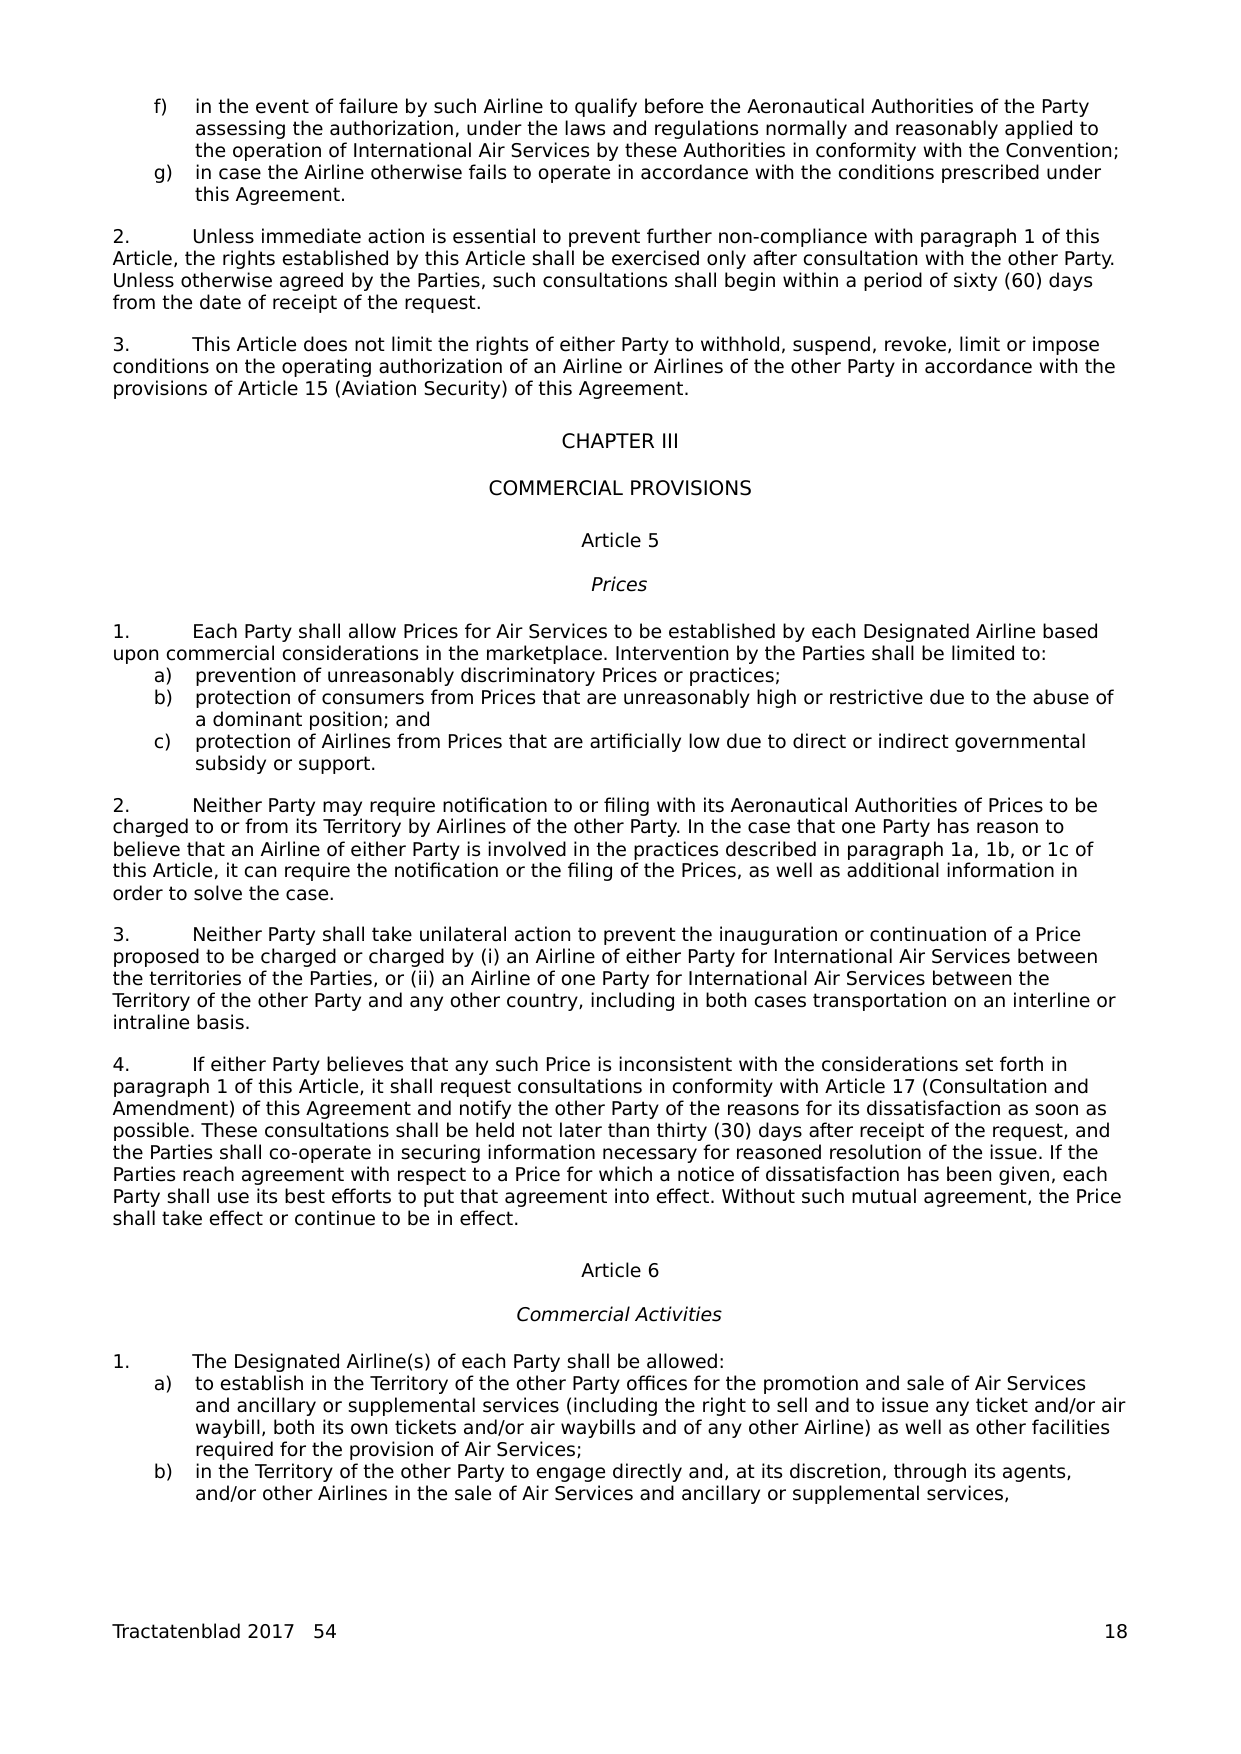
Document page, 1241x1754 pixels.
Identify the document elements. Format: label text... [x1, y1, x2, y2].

text 1. Each Party shall allow Prices for Air Services to be established by each Designated Airline based upon commercial considerations in the marketplace. Intervention by the Parties shall be limited to: [112, 621, 1128, 664]
text b) in the Territory of the other Party to engage directly and, at its discretion, through its agents, and/or other Airlines in the sale of Air Services and ancillary or supplemental services, [153, 1461, 1128, 1505]
text 4. If either Party believes that any such Price is inconsistent with the considerations set forth in paragraph 1 of this Article, it shall request consultations in conformity with Article 17 (Consultation and Amendment) of this Agreement and notify the other Party of the reasons for its dissatisfaction as soon as possible. These consultations shall be held not later than thirty (30) days after receipt of the request, and the Parties shall co-operate in securing information necessary for reasoned resolution of the issue. If the Parties reach agreement with respect to a Price for which a notice of dissatisfaction has been given, each Party shall use its best efforts to put that agreement into effect. Without such mutual agreement, the Price shall take effect or continue to be in effect. [112, 1054, 1128, 1230]
text c) protection of Airlines from Prices that are artificially low due to direct or indirect governmental subsidy or support. [153, 731, 1128, 774]
subtitle CHAPTER III COMMERCIAL PROVISIONS [112, 430, 1128, 500]
text a) prevention of unreasonably discriminatory Prices or practices; [153, 664, 1128, 687]
text 2. Neither Party may require notification to or filing with its Aeronautical Authorities of Prices to be charged to or from its Territory by Airlines of the other Party. In the case that one Party has reason to believe that an Airline of either Party is involved in the practices described in paragraph 1a, 1b, or 1c of this Article, it can require the notification or the filing of the Prices, as well as additional information in order to solve the case. [112, 794, 1128, 904]
text 2. Unless immediate action is essential to prevent further non-compliance with paragraph 1 of this Article, the rights established by this Article shall be exercised only after consultation with the other Party. Unless otherwise agreed by the Parties, such consultations shall begin within a period of sixty (60) days from the date of receipt of the request. [112, 226, 1128, 314]
text 3. This Article does not limit the rights of either Party to withhold, suspend, revoke, limit or impose conditions on the operating authorization of an Airline or Airlines of the other Party in accordance with the provisions of Article 15 (Aviation Security) of this Agreement. [112, 334, 1128, 400]
text b) protection of consumers from Prices that are unreasonably high or restrictive due to the abuse of a dominant position; and [153, 687, 1128, 731]
text g) in case the Airline otherwise fails to operate in accordance with the conditions prescribed under this Agreement. [153, 162, 1128, 206]
subtitle Article 5 Prices [112, 530, 1128, 596]
text 1. The Designated Airline(s) of each Party shall be allowed: [112, 1351, 1128, 1373]
subtitle Article 6 Commercial Activities [112, 1260, 1128, 1326]
text f) in the event of failure by such Airline to qualify before the Aeronautical Authorities of the Party assessing the authorization, under the laws and regulations normally and reasonably applied to the operation of International Air Services by these Authorities in conformity with the Convention; [153, 96, 1128, 162]
text a) to establish in the Territory of the other Party offices for the promotion and sale of Air Services and ancillary or supplemental services (including the right to sell and to issue any ticket and/or air waybill, both its own tickets and/or air waybills and of any other Airline) as well as other facilities required for the provision of Air Services; [153, 1373, 1128, 1461]
text 3. Neither Party shall take unilateral action to prevent the inauguration or continuation of a Price proposed to be charged or charged by (i) an Airline of either Party for International Air Services between the territories of the Parties, or (ii) an Airline of one Party for International Air Services between the Territory of the other Party and any other country, including in both cases transportation on an interline or intraline basis. [112, 924, 1128, 1034]
